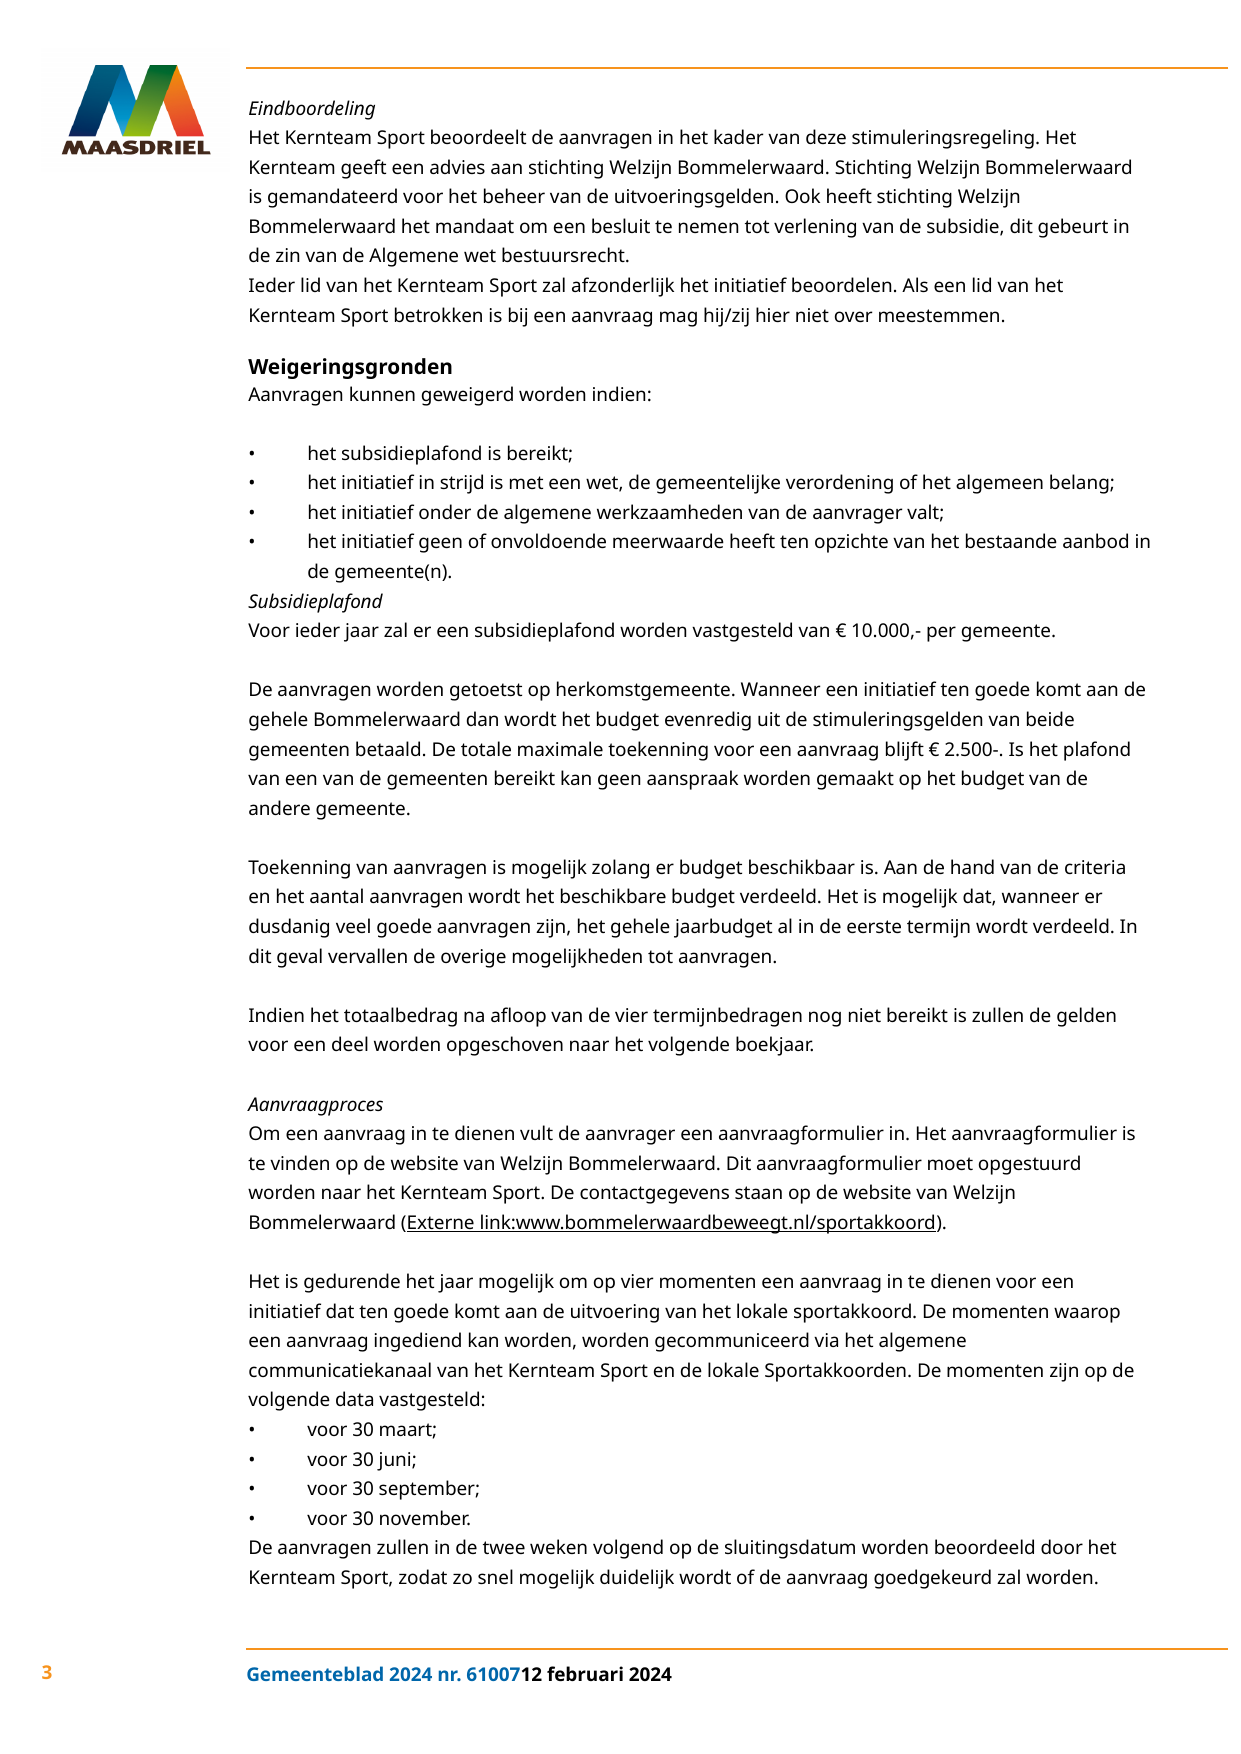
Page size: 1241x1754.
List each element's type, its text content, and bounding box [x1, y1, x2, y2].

text Ieder lid van het Kernteam Sport zal afzonderlijk het initiatief beoordelen. Als een lid van het Kernteam Sport betrokken is bij een aanvraag mag hij/zij hier niet over meestemmen. [248, 272, 1152, 328]
text Subsidieplafond [248, 588, 1152, 613]
text Weigeringsgronden [248, 352, 1152, 381]
text De aanvragen worden getoetst op herkomstgemeente. Wanneer een initiatief ten goede komt aan de gehele Bommelerwaard dan wordt het budget evenredig uit de stimuleringsgelden van beide gemeenten betaald. De totale maximale toekenning voor een aanvraag blijft € 2.500-. Is het plafond van een van de gemeenten bereikt kan geen aanspraak worden gemaakt op het budget van de andere gemeente. [248, 677, 1152, 821]
picture [41, 47, 231, 172]
list het initiatief onder de algemene werkzaamheden van de aanvrager valt; [248, 499, 1152, 525]
list voor 30 maart; [248, 1416, 1152, 1442]
text Het Kernteam Sport beoordeelt de aanvragen in het kader van deze stimuleringsregeling. Het Kernteam geeft een advies aan stichting Welzijn Bommelerwaard. Stichting Welzijn Bommelerwaard is gemandateerd voor het beheer van de uitvoeringsgelden. Ook heeft stichting Welzijn Bommelerwaard het mandaat om een besluit te nemen tot verlening van de subsidie, dit gebeurt in de zin van de Algemene wet bestuursrecht. [248, 124, 1152, 268]
text Indien het totaalbedrag na afloop van de vier termijnbedragen nog niet bereikt is zullen de gelden voor een deel worden opgeschoven naar het volgende boekjaar. [248, 1002, 1152, 1057]
text Aanvraagproces [248, 1091, 1152, 1116]
list het initiatief geen of onvoldoende meerwaarde heeft ten opzichte van het bestaande aanbod in de gemeente(n). [248, 529, 1152, 584]
text Het is gedurende het jaar mogelijk om op vier momenten een aanvraag in te dienen voor een initiatief dat ten goede komt aan de uitvoering van het lokale sportakkoord. De momenten waarop een aanvraag ingediend kan worden, worden gecommuniceerd via het algemene communicatiekanaal van het Kernteam Sport en de lokale Sportakkoorden. De momenten zijn op de volgende data vastgesteld: [248, 1268, 1152, 1412]
text Aanvragen kunnen geweigerd worden indien: [248, 381, 1152, 406]
text Voor ieder jaar zal er een subsidieplafond worden vastgesteld van € 10.000,- per gemeente. [248, 617, 1152, 643]
list het subsidieplafond is bereikt; [248, 440, 1152, 466]
text Toekenning van aanvragen is mogelijk zolang er budget beschikbaar is. Aan de hand van de criteria en het aantal aanvragen wordt het beschikbare budget verdeeld. Het is mogelijk dat, wanneer er dusdanig veel goede aanvragen zijn, het gehele jaarbudget al in de eerste termijn wordt verdeeld. In dit geval vervallen de overige mogelijkheden tot aanvragen. [248, 854, 1152, 968]
list voor 30 september; [248, 1475, 1152, 1501]
text Om een aanvraag in te dienen vult de aanvrager een aanvraagformulier in. Het aanvraagformulier is te vinden op de website van Welzijn Bommelerwaard. Dit aanvraagformulier moet opgestuurd worden naar het Kernteam Sport. De contactgegevens staan op de website van Welzijn Bommelerwaard (Externe link:www.bommelerwaardbeweegt.nl/sportakkoord). [248, 1120, 1152, 1235]
text De aanvragen zullen in de twee weken volgend op de sluitingsdatum worden beoordeeld door het Kernteam Sport, zodat zo snel mogelijk duidelijk wordt of de aanvraag goedgekeurd zal worden. [248, 1534, 1152, 1590]
list het initiatief in strijd is met een wet, de gemeentelijke verordening of het algemeen belang; [248, 469, 1152, 495]
list voor 30 november. [248, 1505, 1152, 1531]
text Eindboordeling [248, 95, 1152, 121]
list voor 30 juni; [248, 1446, 1152, 1471]
